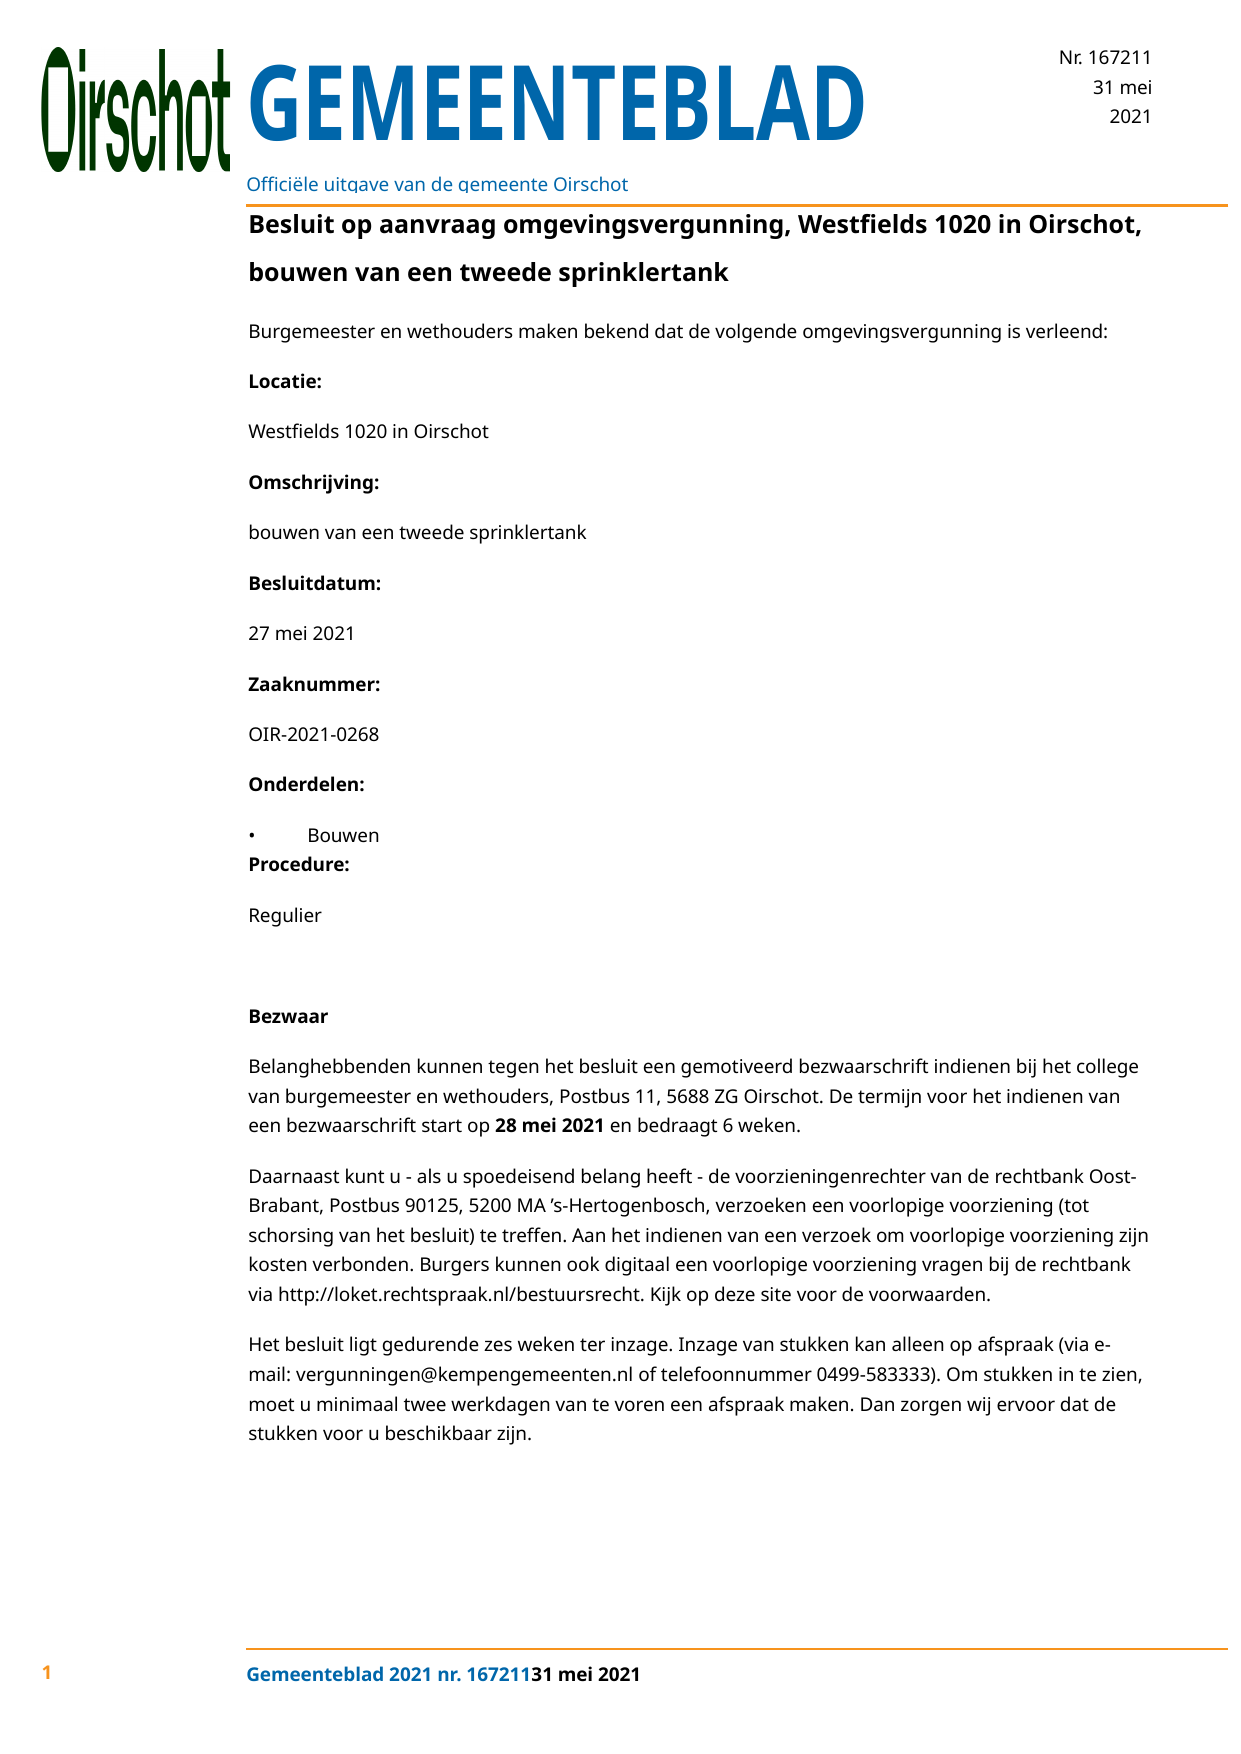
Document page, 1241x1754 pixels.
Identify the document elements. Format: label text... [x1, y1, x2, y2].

text OIR-2021-0268 [248, 721, 1152, 747]
text Locatie: [248, 368, 1152, 394]
text Besluit op aanvraag omgevingsvergunning, Westfields 1020 in Oirschot, bouwen van een tweede sprinklertank [248, 207, 1152, 288]
text Burgemeester en wethouders maken bekend dat de volgende omgevingsvergunning is verleend: [248, 318, 1152, 344]
text bouwen van een tweede sprinklertank [248, 519, 1152, 545]
text Daarnaast kunt u - als u spoedeisend belang heeft - de voorzieningenrechter van de rechtbank Oost-Brabant, Postbus 90125, 5200 MA ’s-Hertogenbosch, verzoeken een voorlopige voorziening (tot schorsing van het besluit) te treffen. Aan het indienen van een verzoek om voorlopige voorziening zijn kosten verbonden. Burgers kunnen ook digitaal een voorlopige voorziening vragen bij de rechtbank via http://loket.rechtspraak.nl/bestuursrecht. Kijk op deze site voor de voorwaarden. [248, 1163, 1152, 1307]
text Bezwaar [248, 1003, 1152, 1029]
text Omschrijving: [248, 469, 1152, 495]
text Zaaknummer: [248, 671, 1152, 697]
text Regulier [248, 902, 1152, 928]
text Belanghebbenden kunnen tegen het besluit een gemotiveerd bezwaarschrift indienen bij het college van burgemeester en wethouders, Postbus 11, 5688 ZG Oirschot. De termijn voor het indienen van een bezwaarschrift start op 28 mei 2021 en bedraagt 6 weken. [248, 1053, 1152, 1138]
text Procedure: [248, 852, 1152, 877]
text 27 mei 2021 [248, 620, 1152, 646]
list Bouwen [248, 822, 1152, 848]
text Het besluit ligt gedurende zes weken ter inzage. Inzage van stukken kan alleen op afspraak (via e-mail: vergunningen@kempengemeenten.nl of telefoonnummer 0499-583333). Om stukken in te zien, moet u minimaal twee werkdagen van te voren een afspraak maken. Dan zorgen wij ervoor dat de stukken voor u beschikbaar zijn. [248, 1332, 1152, 1446]
text Besluitdatum: [248, 570, 1152, 596]
text Onderdelen: [248, 772, 1152, 797]
picture [41, 47, 231, 172]
text Westfields 1020 in Oirschot [248, 419, 1152, 444]
